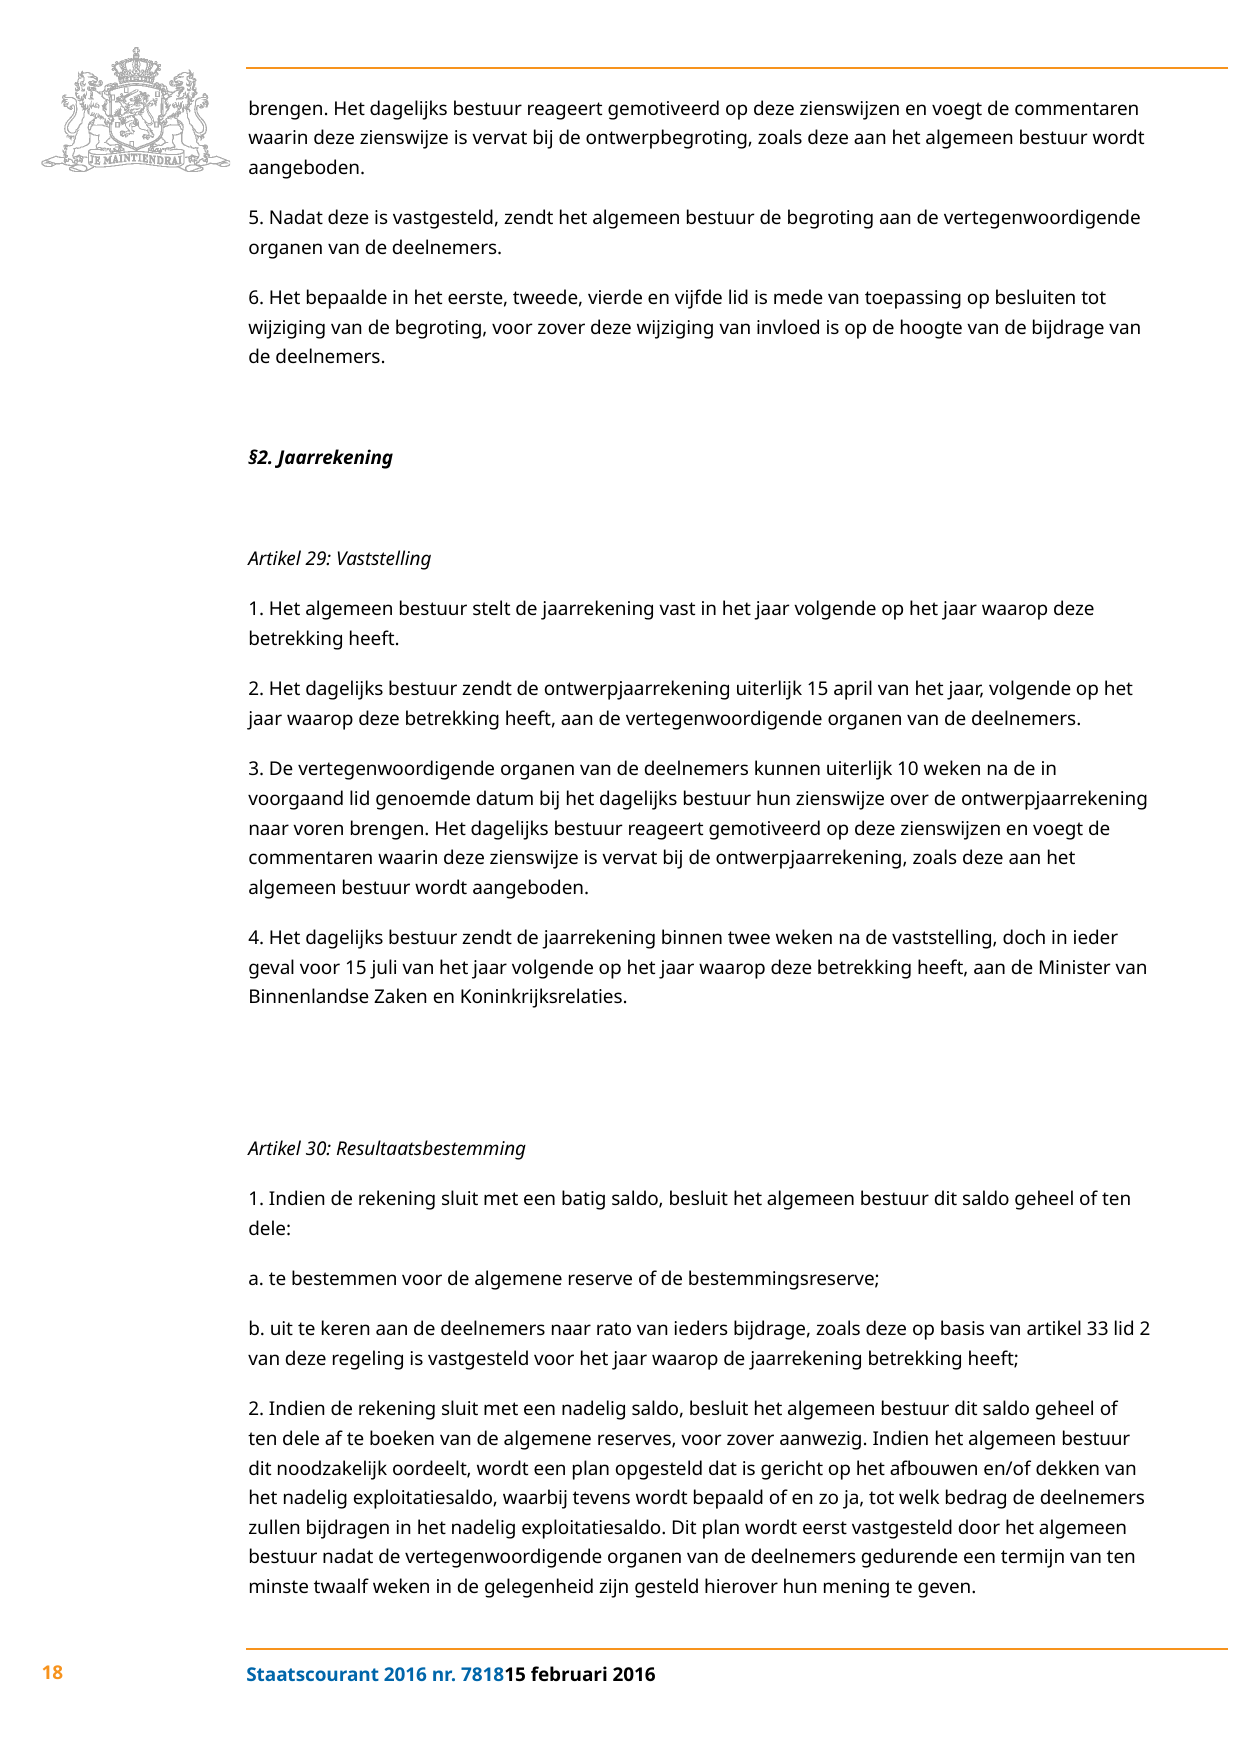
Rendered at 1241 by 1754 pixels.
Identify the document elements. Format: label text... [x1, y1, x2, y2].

text b. uit te keren aan de deelnemers naar rato van ieders bijdrage, zoals deze op basis van artikel 33 lid 2 van deze regeling is vastgesteld voor het jaar waarop de jaarrekening betrekking heeft; [248, 1316, 1152, 1371]
text 1. Het algemeen bestuur stelt de jaarrekening vast in het jaar volgende op het jaar waarop deze betrekking heeft. [248, 596, 1152, 651]
text 1. Indien de rekening sluit met een batig saldo, besluit het algemeen bestuur dit saldo geheel of ten dele: [248, 1185, 1152, 1241]
text §2. Jaarrekening [248, 444, 1152, 470]
text Artikel 30: Resultaatsbestemming [248, 1135, 1152, 1161]
text 5. Nadat deze is vastgesteld, zendt het algemeen bestuur de begroting aan de vertegenwoordigende organen van de deelnemers. [248, 204, 1152, 260]
text Artikel 29: Vaststelling [248, 545, 1152, 571]
text a. te bestemmen voor de algemene reserve of de bestemmingsreserve; [248, 1265, 1152, 1291]
text 2. Het dagelijks bestuur zendt de ontwerpjaarrekening uiterlijk 15 april van het jaar, volgende op het jaar waarop deze betrekking heeft, aan de vertegenwoordigende organen van de deelnemers. [248, 676, 1152, 731]
text 2. Indien de rekening sluit met een nadelig saldo, besluit het algemeen bestuur dit saldo geheel of ten dele af te boeken van de algemene reserves, voor zover aanwezig. Indien het algemeen bestuur dit noodzakelijk oordeelt, wordt een plan opgesteld dat is gericht op het afbouwen en/of dekken van het nadelig exploitatiesaldo, waarbij tevens wordt bepaald of en zo ja, tot welk bedrag de deelnemers zullen bijdragen in het nadelig exploitatiesaldo. Dit plan wordt eerst vastgesteld door het algemeen bestuur nadat de vertegenwoordigende organen van de deelnemers gedurende een termijn van ten minste twaalf weken in de gelegenheid zijn gesteld hierover hun mening te geven. [248, 1396, 1152, 1599]
text 4. Het dagelijks bestuur zendt de jaarrekening binnen twee weken na de vaststelling, doch in ieder geval voor 15 juli van het jaar volgende op het jaar waarop deze betrekking heeft, aan de Minister van Binnenlandse Zaken en Koninkrijksrelaties. [248, 924, 1152, 1009]
picture [41, 47, 231, 172]
text 6. Het bepaalde in het eerste, tweede, vierde en vijfde lid is mede van toepassing op besluiten tot wijziging van de begroting, voor zover deze wijziging van invloed is op de hoogte van de bijdrage van de deelnemers. [248, 284, 1152, 369]
text 3. De vertegenwoordigende organen van de deelnemers kunnen uiterlijk 10 weken na de in voorgaand lid genoemde datum bij het dagelijks bestuur hun zienswijze over de ontwerpjaarrekening naar voren brengen. Het dagelijks bestuur reageert gemotiveerd op deze zienswijzen en voegt de commentaren waarin deze zienswijze is vervat bij de ontwerpjaarrekening, zoals deze aan het algemeen bestuur wordt aangeboden. [248, 756, 1152, 900]
text brengen. Het dagelijks bestuur reageert gemotiveerd op deze zienswijzen en voegt de commentaren waarin deze zienswijze is vervat bij de ontwerpbegroting, zoals deze aan het algemeen bestuur wordt aangeboden. [248, 95, 1152, 180]
